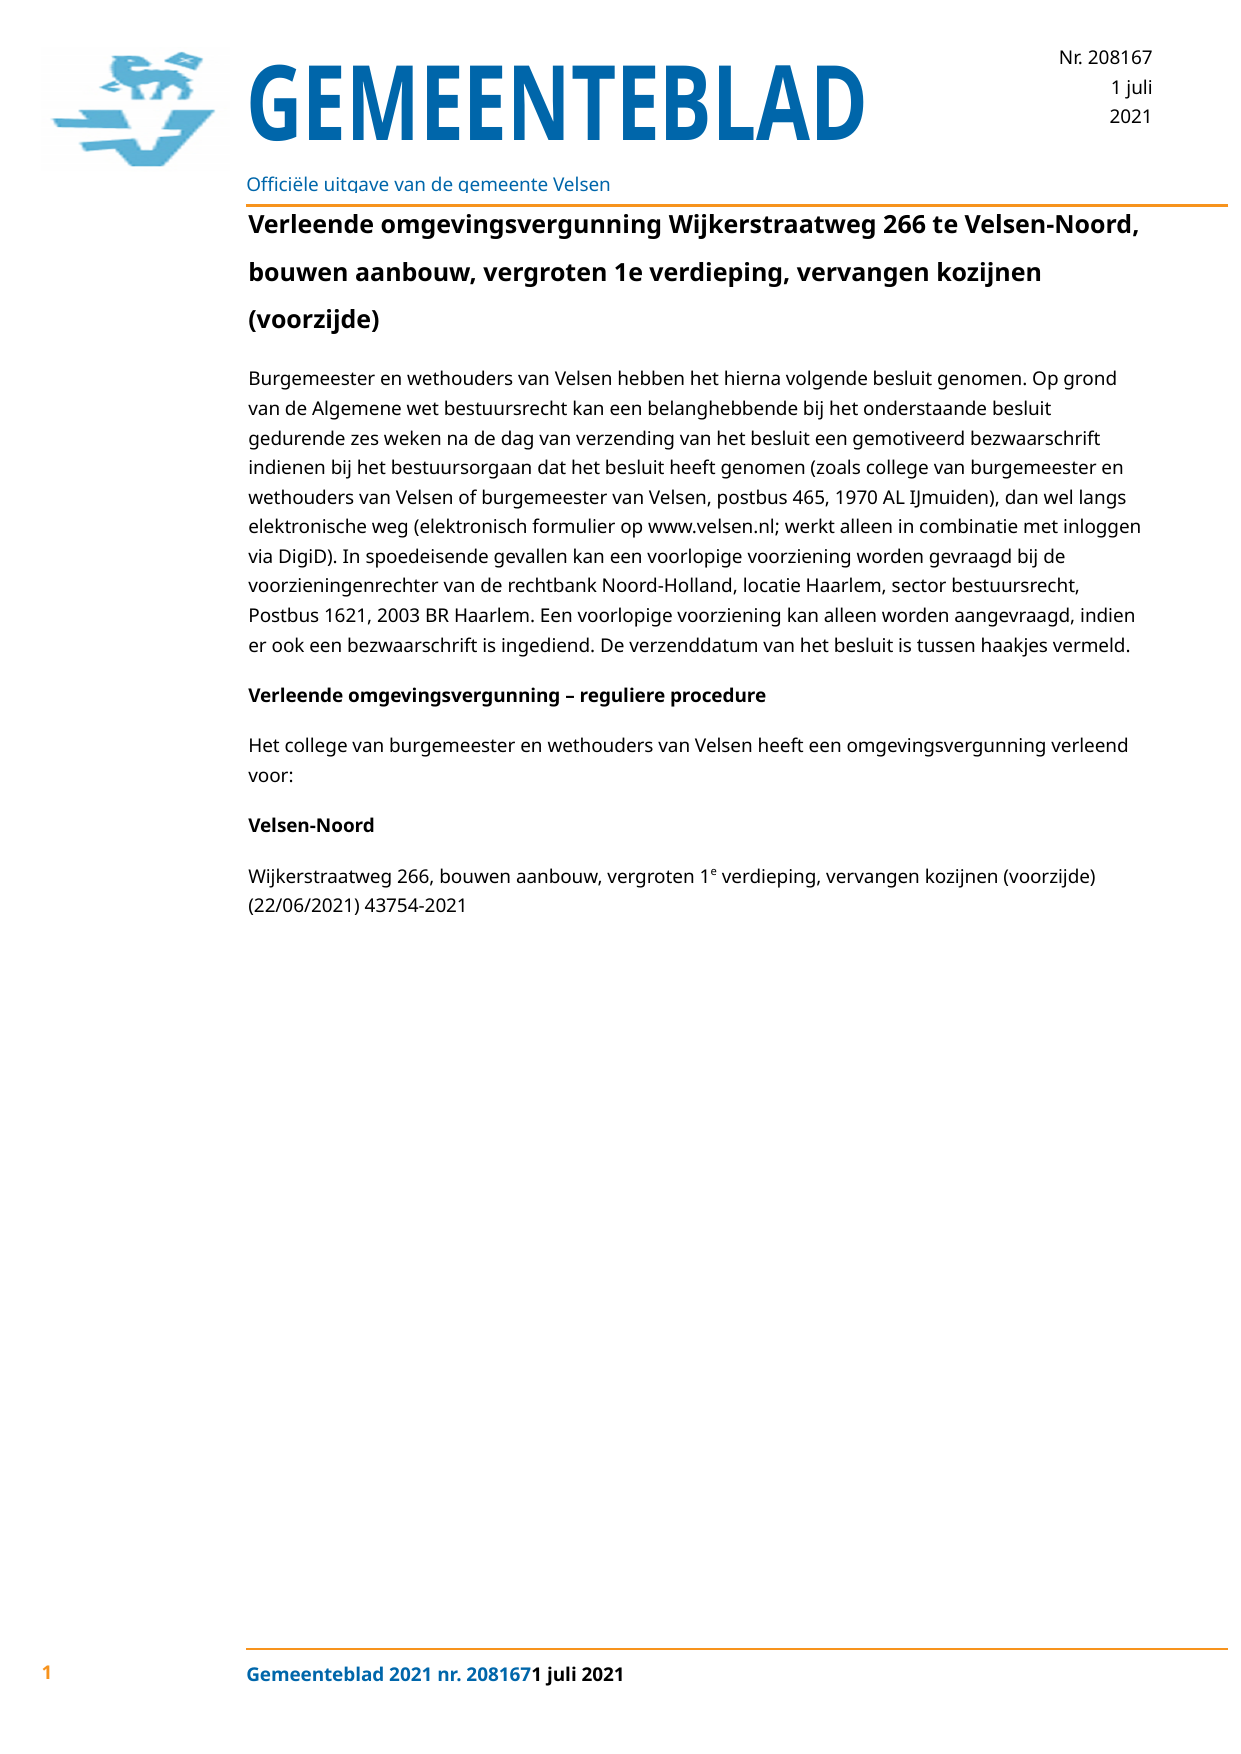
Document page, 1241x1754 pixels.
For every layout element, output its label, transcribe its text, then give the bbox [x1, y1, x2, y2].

picture [41, 47, 231, 172]
text Verleende omgevingsvergunning Wijkerstraatweg 266 te Velsen-Noord, bouwen aanbouw, vergroten 1e verdieping, vervangen kozijnen (voorzijde) [248, 207, 1152, 336]
text Verleende omgevingsvergunning – reguliere procedure [248, 682, 1152, 708]
text Velsen-Noord [248, 813, 1152, 838]
text Het college van burgemeester en wethouders van Velsen heeft een omgevingsvergunning verleend voor: [248, 733, 1152, 788]
text Burgemeester en wethouders van Velsen hebben het hierna volgende besluit genomen. Op grond van de Algemene wet bestuursrecht kan een belanghebbende bij het onderstaande besluit gedurende zes weken na de dag van verzending van het besluit een gemotiveerd bezwaarschrift indienen bij het bestuursorgaan dat het besluit heeft genomen (zoals college van burgemeester en wethouders van Velsen of burgemeester van Velsen, postbus 465, 1970 AL IJmuiden), dan wel langs elektronische weg (elektronisch formulier op www.velsen.nl; werkt alleen in combinatie met inloggen via DigiD). In spoedeisende gevallen kan een voorlopige voorziening worden gevraagd bij de voorzieningenrechter van de rechtbank Noord-Holland, locatie Haarlem, sector bestuursrecht, Postbus 1621, 2003 BR Haarlem. Een voorlopige voorziening kan alleen worden aangevraagd, indien er ook een bezwaarschrift is ingediend. De verzenddatum van het besluit is tussen haakjes vermeld. [248, 366, 1152, 657]
text Wijkerstraatweg 266, bouwen aanbouw, vergroten 1e verdieping, vervangen kozijnen (voorzijde) (22/06/2021) 43754-2021 [248, 863, 1152, 918]
